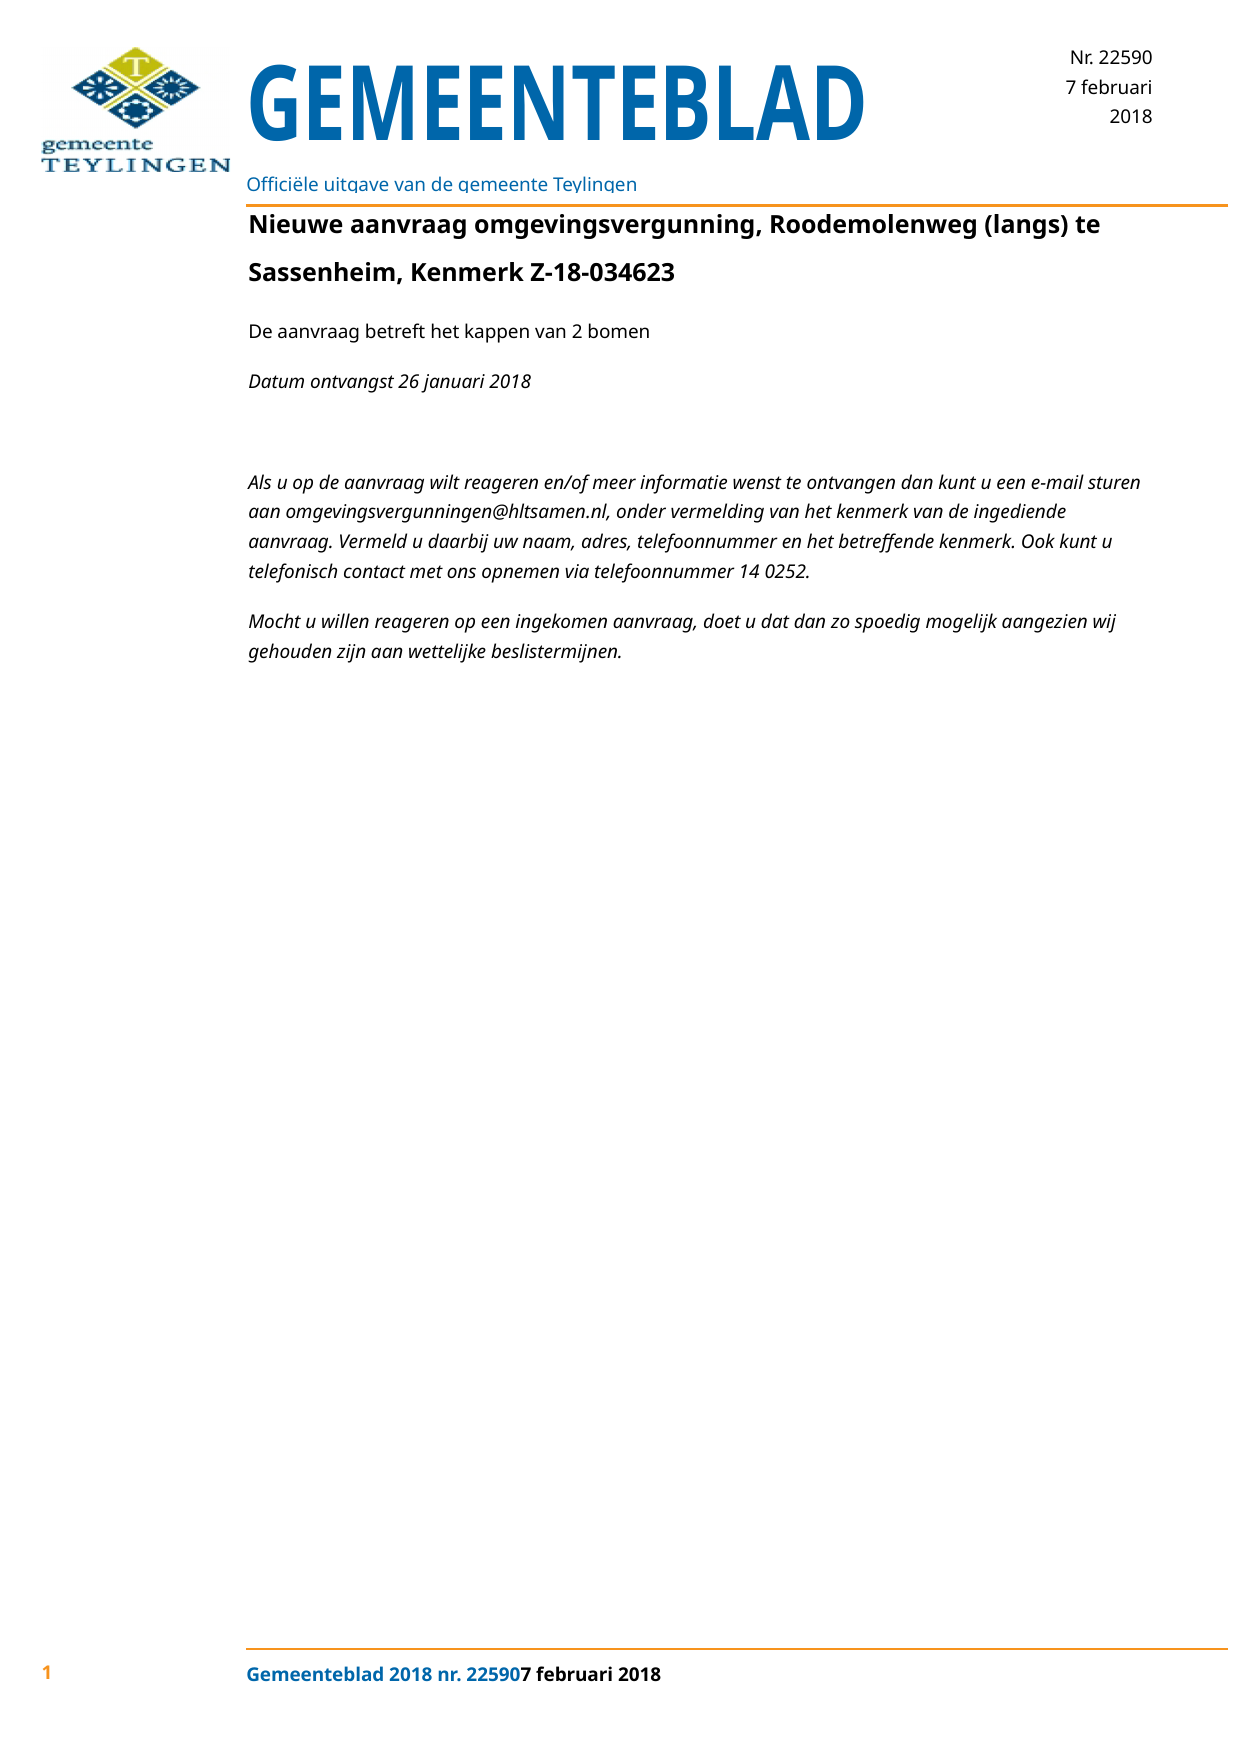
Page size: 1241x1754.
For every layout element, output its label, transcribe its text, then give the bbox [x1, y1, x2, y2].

text Nieuwe aanvraag omgevingsvergunning, Roodemolenweg (langs) te Sassenheim, Kenmerk Z-18-034623 [248, 207, 1152, 288]
text De aanvraag betreft het kappen van 2 bomen [248, 318, 1152, 344]
text Datum ontvangst 26 januari 2018 [248, 368, 1152, 394]
text Als u op de aanvraag wilt reageren en/of meer informatie wenst te ontvangen dan kunt u een e-mail sturen aan omgevingsvergunningen@hltsamen.nl, onder vermelding van het kenmerk van de ingediende aanvraag. Vermeld u daarbij uw naam, adres, telefoonnummer en het betreffende kenmerk. Ook kunt u telefonisch contact met ons opnemen via telefoonnummer 14 0252. [248, 469, 1152, 584]
text Mocht u willen reageren op een ingekomen aanvraag, doet u dat dan zo spoedig mogelijk aangezien wij gehouden zijn aan wettelijke beslistermijnen. [248, 608, 1152, 664]
picture [41, 47, 231, 172]
